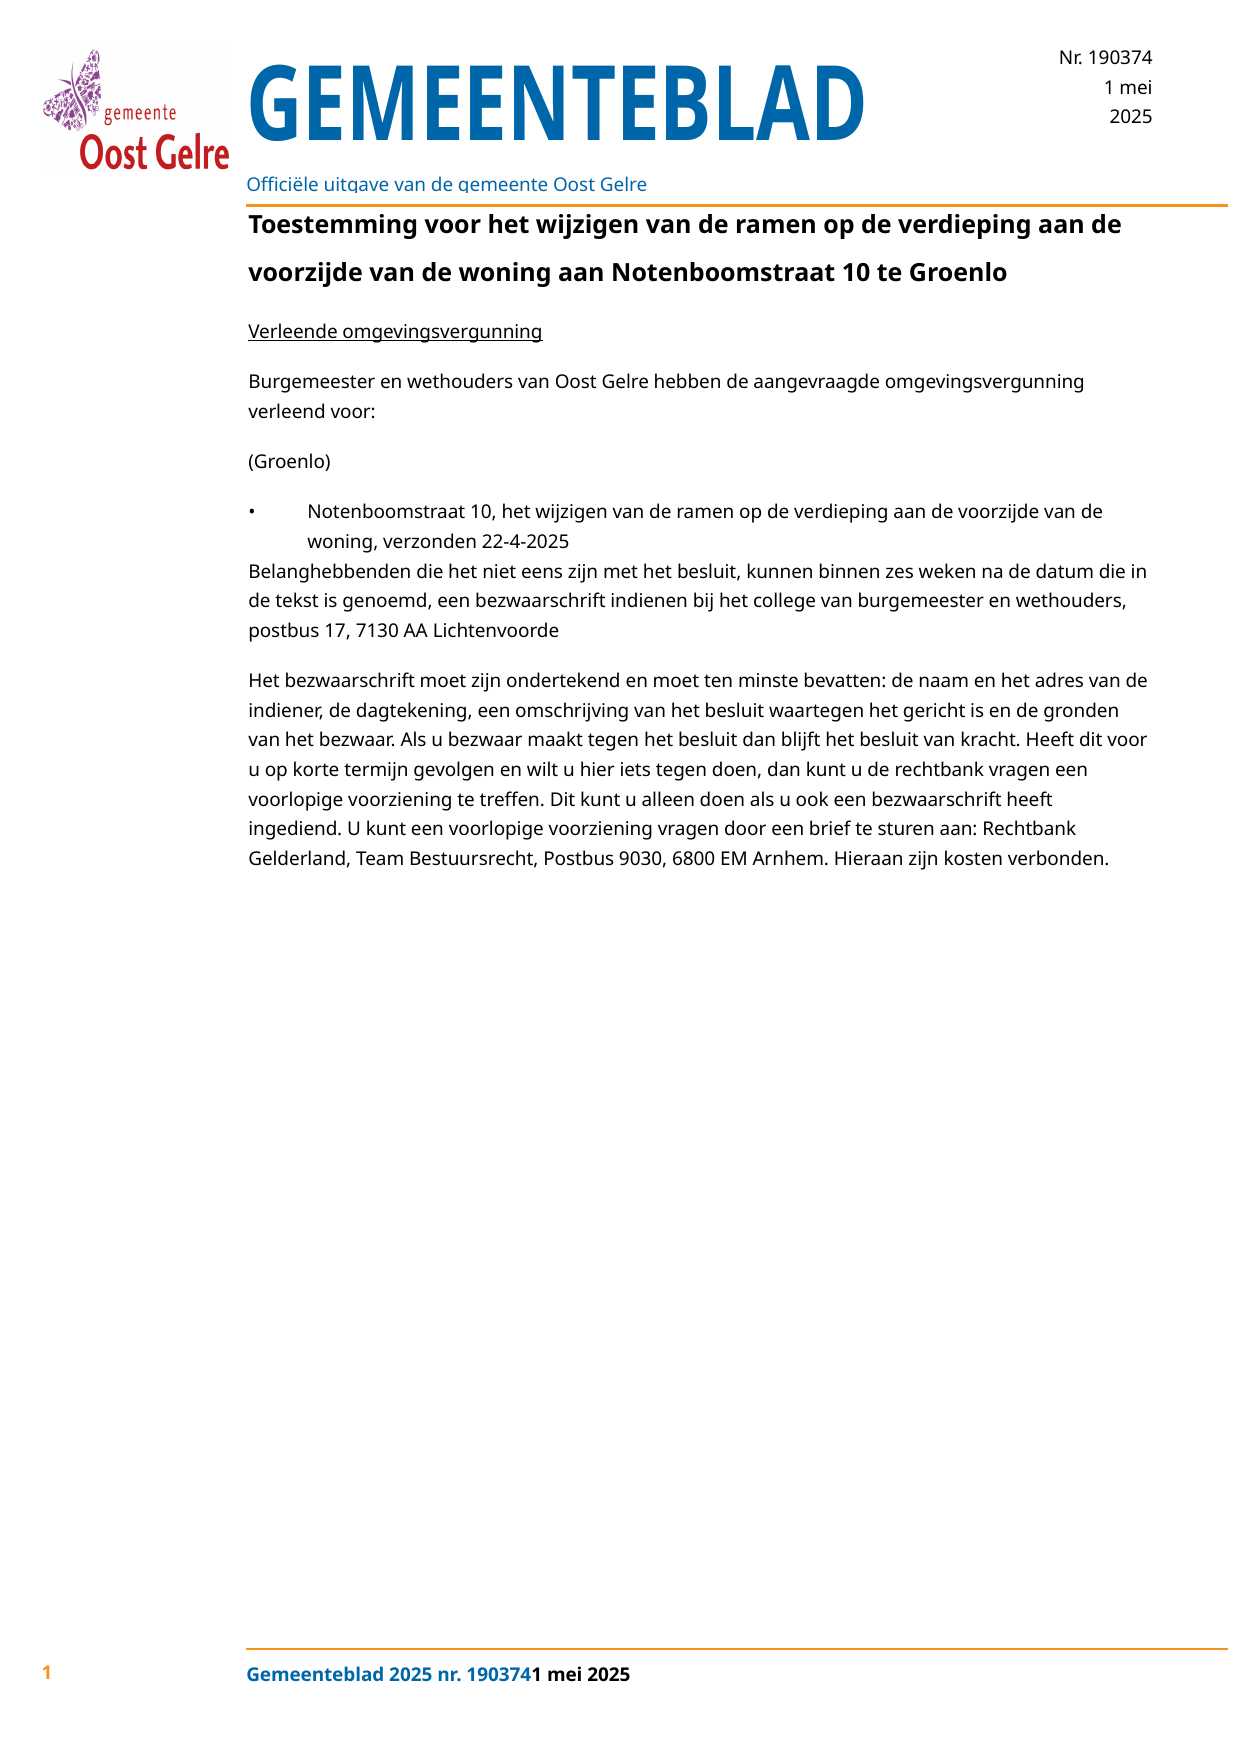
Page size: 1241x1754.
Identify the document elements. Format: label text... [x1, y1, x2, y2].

text Toestemming voor het wijzigen van de ramen op de verdieping aan de voorzijde van de woning aan Notenboomstraat 10 te Groenlo [248, 207, 1152, 288]
text Het bezwaarschrift moet zijn ondertekend en moet ten minste bevatten: de naam en het adres van de indiener, de dagtekening, een omschrijving van het besluit waartegen het gericht is en de gronden van het bezwaar. Als u bezwaar maakt tegen het besluit dan blijft het besluit van kracht. Heeft dit voor u op korte termijn gevolgen en wilt u hier iets tegen doen, dan kunt u de rechtbank vragen een voorlopige voorziening te treffen. Dit kunt u alleen doen als u ook een bezwaarschrift heeft ingediend. U kunt een voorlopige voorziening vragen door een brief te sturen aan: Rechtbank Gelderland, Team Bestuursrecht, Postbus 9030, 6800 EM Arnhem. Hieraan zijn kosten verbonden. [248, 667, 1152, 871]
text Verleende omgevingsvergunning [248, 318, 1152, 344]
text Burgemeester en wethouders van Oost Gelre hebben de aangevraagde omgevingsvergunning verleend voor: [248, 368, 1152, 424]
text Belanghebbenden die het niet eens zijn met het besluit, kunnen binnen zes weken na de datum die in de tekst is genoemd, een bezwaarschrift indienen bij het college van burgemeester en wethouders, postbus 17, 7130 AA Lichtenvoorde [248, 558, 1152, 643]
text (Groenlo) [248, 448, 1152, 474]
list Notenboomstraat 10, het wijzigen van de ramen op de verdieping aan de voorzijde van de woning, verzonden 22-4-2025 [248, 499, 1152, 554]
picture [41, 47, 231, 172]
